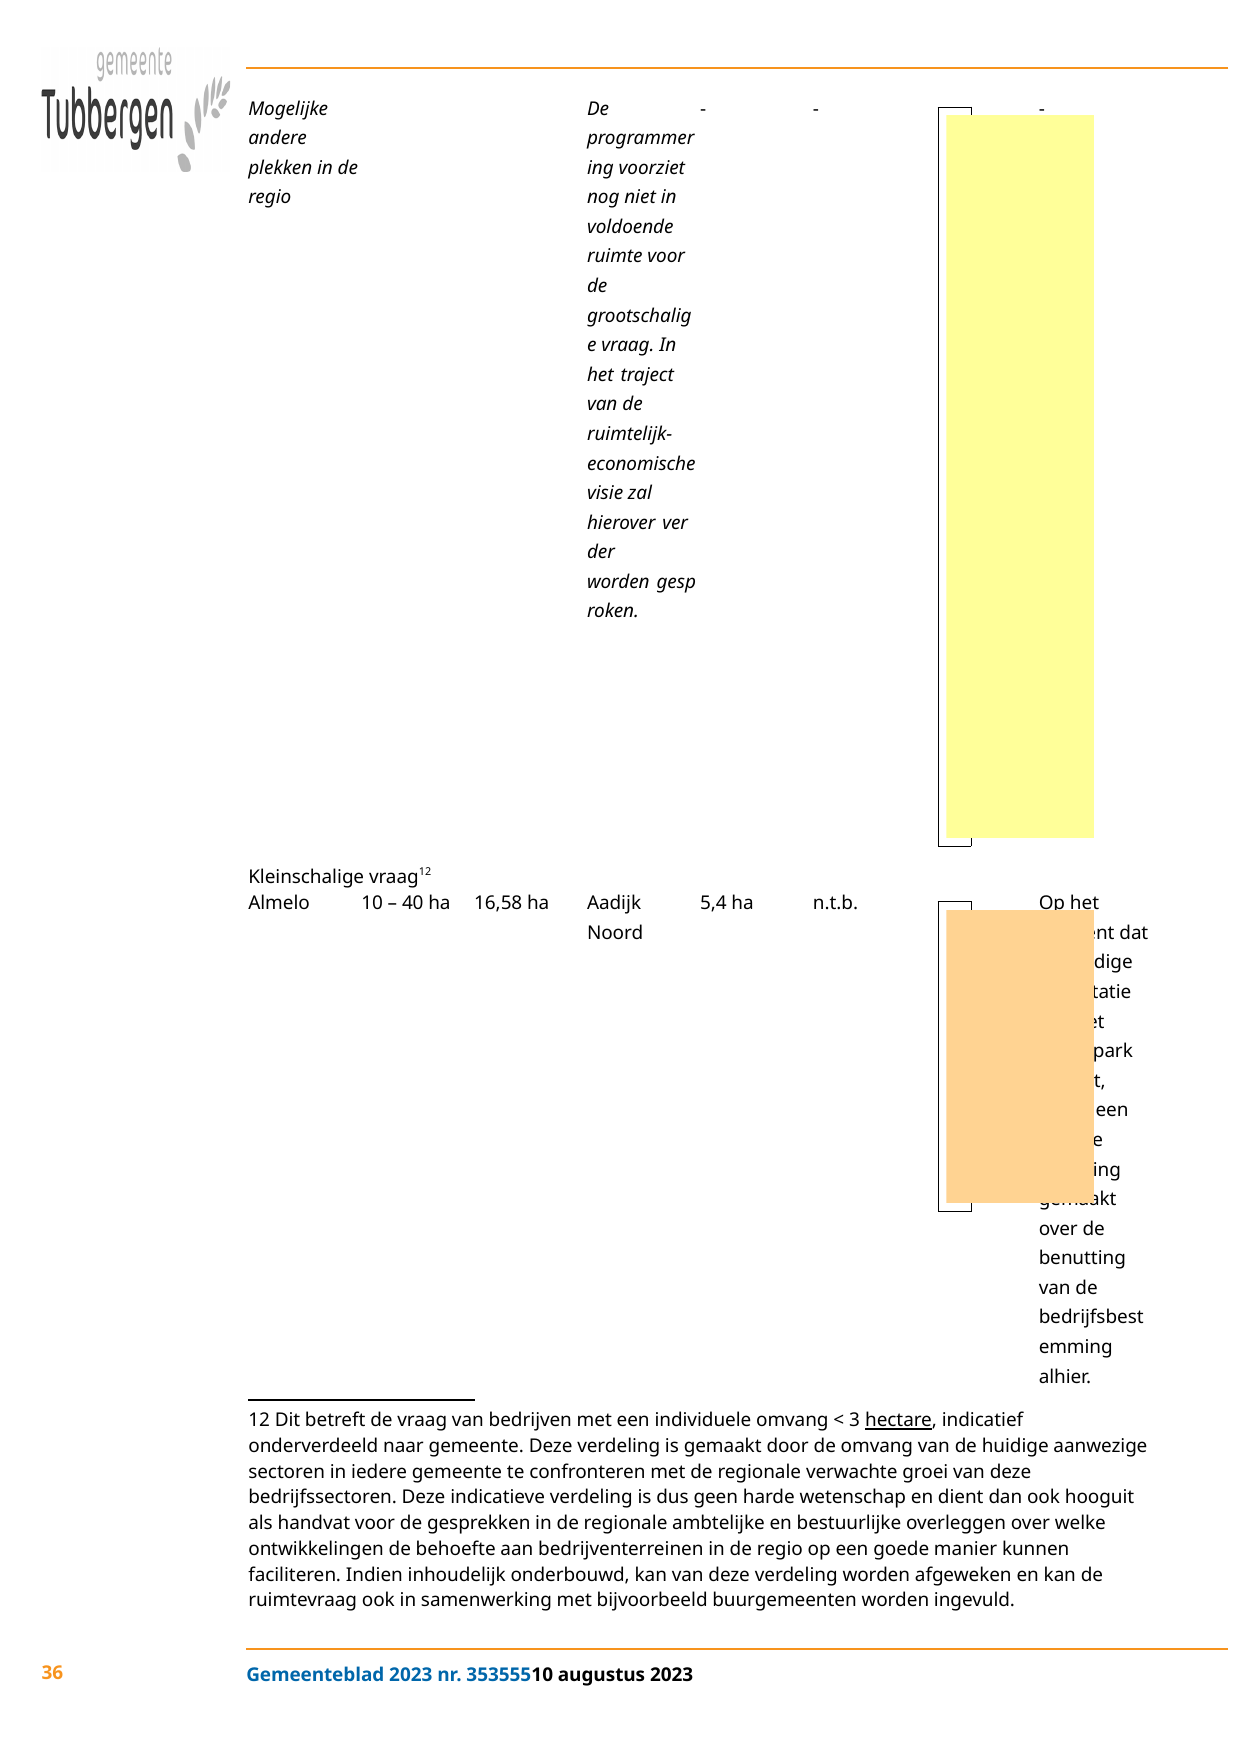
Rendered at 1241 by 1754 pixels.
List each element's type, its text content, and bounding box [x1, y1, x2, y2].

table_cell - [700, 95, 813, 864]
table_cell Kleinschalige vraag [248, 864, 1152, 889]
picture [41, 47, 231, 172]
table_cell Mogelijke andere plekken in de regio [248, 95, 361, 864]
table_cell [474, 95, 587, 864]
table_cell Op het moment dat de huidige exploitatie van het zonnepark eindigt, wordt een nieuwe afweging gemaakt over de benutting van de bedrijfsbestemming alhier. [1039, 890, 1152, 1388]
table_cell [939, 902, 971, 1211]
picture [946, 115, 1094, 838]
table_cell [926, 95, 1038, 864]
table_cell [926, 890, 1038, 1388]
table_cell [361, 95, 474, 864]
table_cell n.t.b. [813, 890, 926, 1388]
table_cell Almelo [248, 890, 361, 1388]
table_cell [939, 108, 971, 846]
table_cell - [1039, 95, 1152, 864]
picture [946, 910, 1094, 1203]
table_cell 5,4 ha [700, 890, 813, 1388]
table_cell Aadijk Noord [587, 890, 700, 1388]
table_cell - [813, 95, 926, 864]
table_cell De programmering voorziet nog niet in voldoende ruimte voor de grootschalige vraag. In het traject van de ruimtelijk- economische visie zal hierover verder worden gesproken. [587, 95, 700, 864]
table_cell 10 – 40 ha [361, 890, 474, 1388]
table_cell 16,58 ha [474, 890, 587, 1388]
